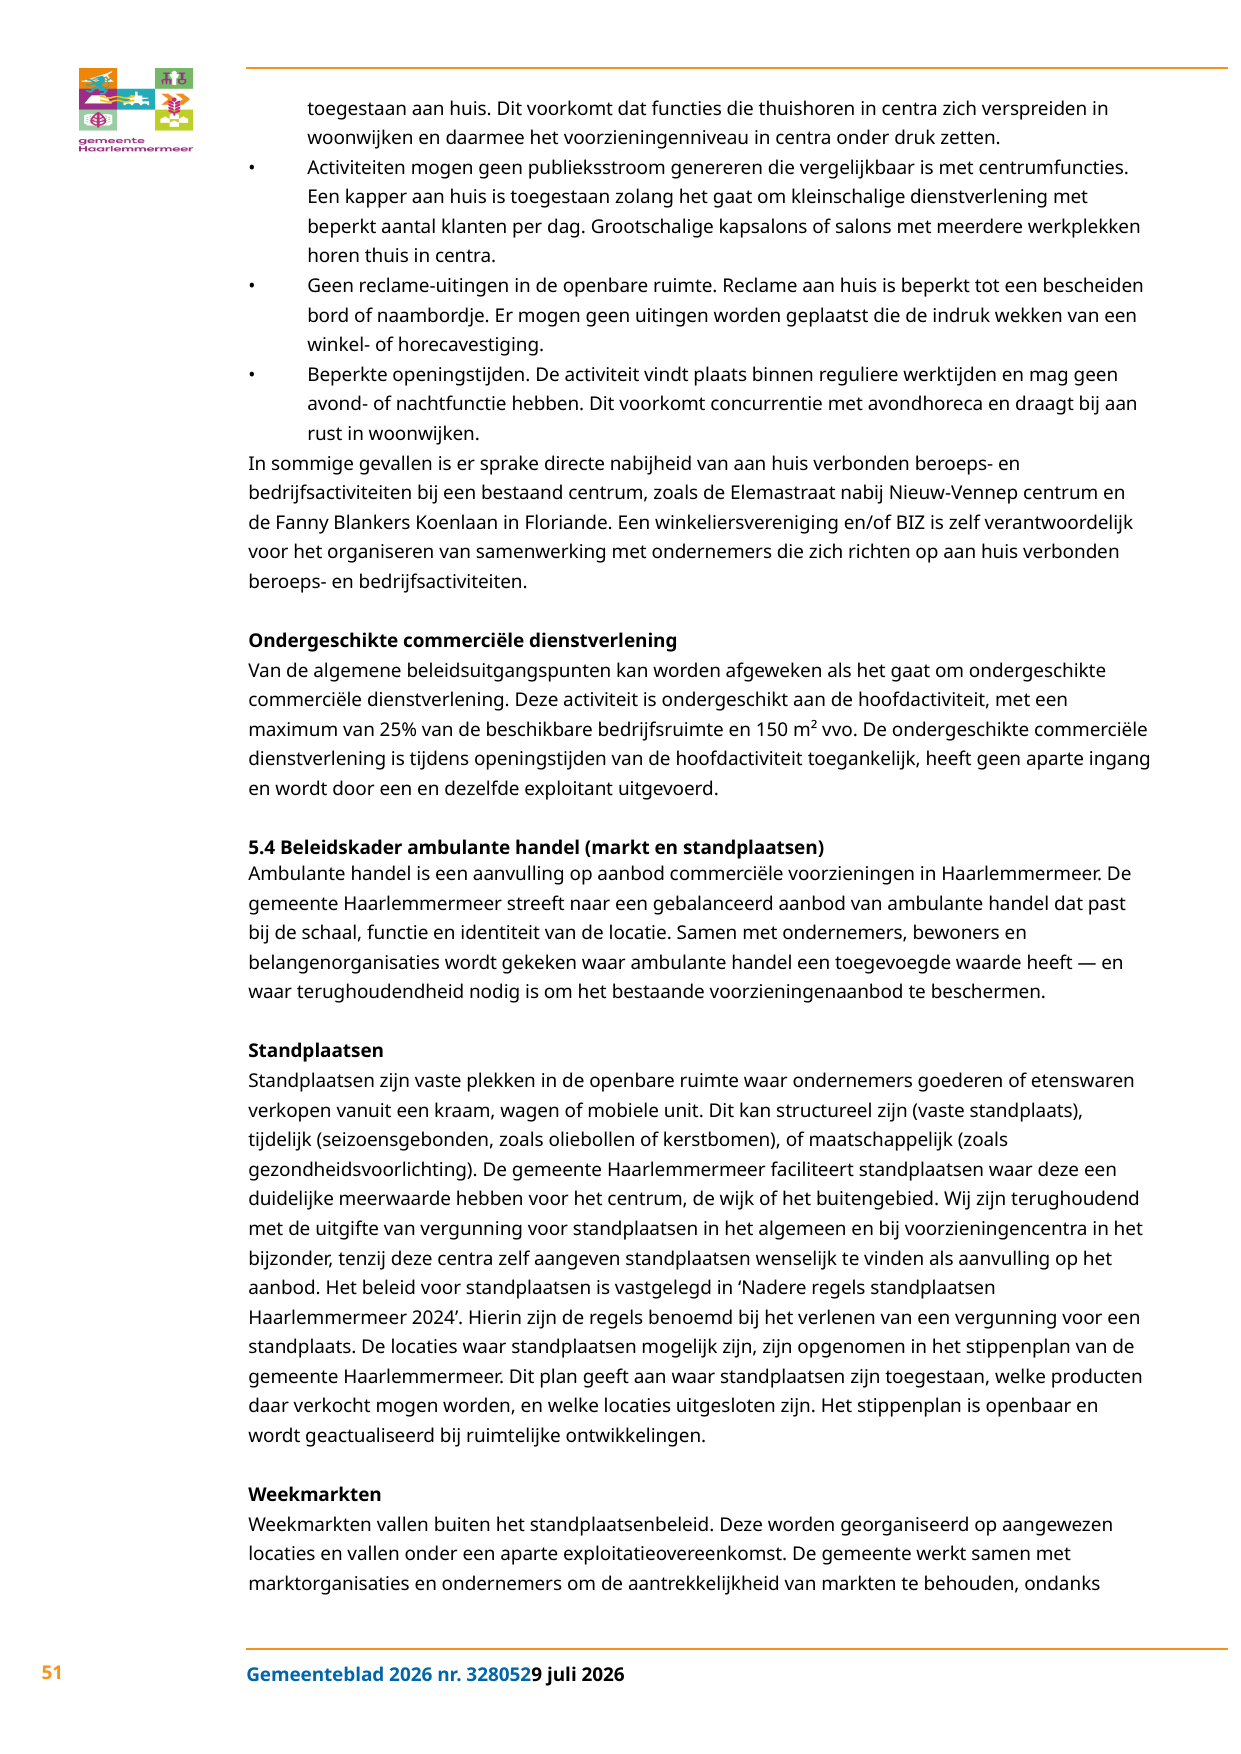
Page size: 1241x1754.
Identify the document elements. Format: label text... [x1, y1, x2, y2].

text Ondergeschikte commerciële dienstverlening [248, 627, 1152, 653]
list Beperkte openingstijden. De activiteit vindt plaats binnen reguliere werktijden en mag geen avond- of nachtfunctie hebben. Dit voorkomt concurrentie met avondhoreca en draagt bij aan rust in woonwijken. [248, 361, 1152, 446]
text Standplaatsen [248, 1038, 1152, 1063]
text Van de algemene beleidsuitgangspunten kan worden afgeweken als het gaat om ondergeschikte commerciële dienstverlening. Deze activiteit is ondergeschikt aan de hoofdactiviteit, met een maximum van 25% van de beschikbare bedrijfsruimte en 150 m² vvo. De ondergeschikte commerciële dienstverlening is tijdens openingstijden van de hoofdactiviteit toegankelijk, heeft geen aparte ingang en wordt door een en dezelfde exploitant uitgevoerd. [248, 657, 1152, 801]
text Weekmarkten vallen buiten het standplaatsenbeleid. Deze worden georganiseerd op aangewezen locaties en vallen onder een aparte exploitatieovereenkomst. De gemeente werkt samen met marktorganisaties en ondernemers om de aantrekkelijkheid van markten te behouden, ondanks [248, 1511, 1152, 1596]
list toegestaan aan huis. Dit voorkomt dat functies die thuishoren in centra zich verspreiden in woonwijken en daarmee het voorzieningenniveau in centra onder druk zetten. [248, 95, 1152, 150]
list Geen reclame-uitingen in de openbare ruimte. Reclame aan huis is beperkt tot een bescheiden bord of naambordje. Er mogen geen uitingen worden geplaatst die de indruk wekken van een winkel- of horecavestiging. [248, 272, 1152, 357]
text Standplaatsen zijn vaste plekken in de openbare ruimte waar ondernemers goederen of etenswaren verkopen vanuit een kraam, wagen of mobiele unit. Dit kan structureel zijn (vaste standplaats), tijdelijk (seizoensgebonden, zoals oliebollen of kerstbomen), of maatschappelijk (zoals gezondheidsvoorlichting). De gemeente Haarlemmermeer faciliteert standplaatsen waar deze een duidelijke meerwaarde hebben voor het centrum, de wijk of het buitengebied. Wij zijn terughoudend met de uitgifte van vergunning voor standplaatsen in het algemeen en bij voorzieningencentra in het bijzonder, tenzij deze centra zelf aangeven standplaatsen wenselijk te vinden als aanvulling op het aanbod. Het beleid voor standplaatsen is vastgelegd in ‘Nadere regels standplaatsen Haarlemmermeer 2024’. Hierin zijn de regels benoemd bij het verlenen van een vergunning voor een standplaats. De locaties waar standplaatsen mogelijk zijn, zijn opgenomen in het stippenplan van de gemeente Haarlemmermeer. Dit plan geeft aan waar standplaatsen zijn toegestaan, welke producten daar verkocht mogen worden, en welke locaties uitgesloten zijn. Het stippenplan is openbaar en wordt geactualiseerd bij ruimtelijke ontwikkelingen. [248, 1067, 1152, 1448]
picture [41, 47, 231, 172]
text Ambulante handel is een aanvulling op aanbod commerciële voorzieningen in Haarlemmermeer. De gemeente Haarlemmermeer streeft naar een gebalanceerd aanbod van ambulante handel dat past bij de schaal, functie en identiteit van de locatie. Samen met ondernemers, bewoners en belangenorganisaties wordt gekeken waar ambulante handel een toegevoegde waarde heeft — en waar terughoudendheid nodig is om het bestaande voorzieningenaanbod te beschermen. [248, 860, 1152, 1004]
text In sommige gevallen is er sprake directe nabijheid van aan huis verbonden beroeps- en bedrijfsactiviteiten bij een bestaand centrum, zoals de Elemastraat nabij Nieuw-Vennep centrum en de Fanny Blankers Koenlaan in Floriande. Een winkeliersvereniging en/of BIZ is zelf verantwoordelijk voor het organiseren van samenwerking met ondernemers die zich richten op aan huis verbonden beroeps- en bedrijfsactiviteiten. [248, 450, 1152, 594]
text 5.4 Beleidskader ambulante handel (markt en standplaatsen) [248, 834, 1152, 860]
list Activiteiten mogen geen publieksstroom genereren die vergelijkbaar is met centrumfuncties. Een kapper aan huis is toegestaan zolang het gaat om kleinschalige dienstverlening met beperkt aantal klanten per dag. Grootschalige kapsalons of salons met meerdere werkplekken horen thuis in centra. [248, 154, 1152, 268]
text Weekmarkten [248, 1481, 1152, 1507]
